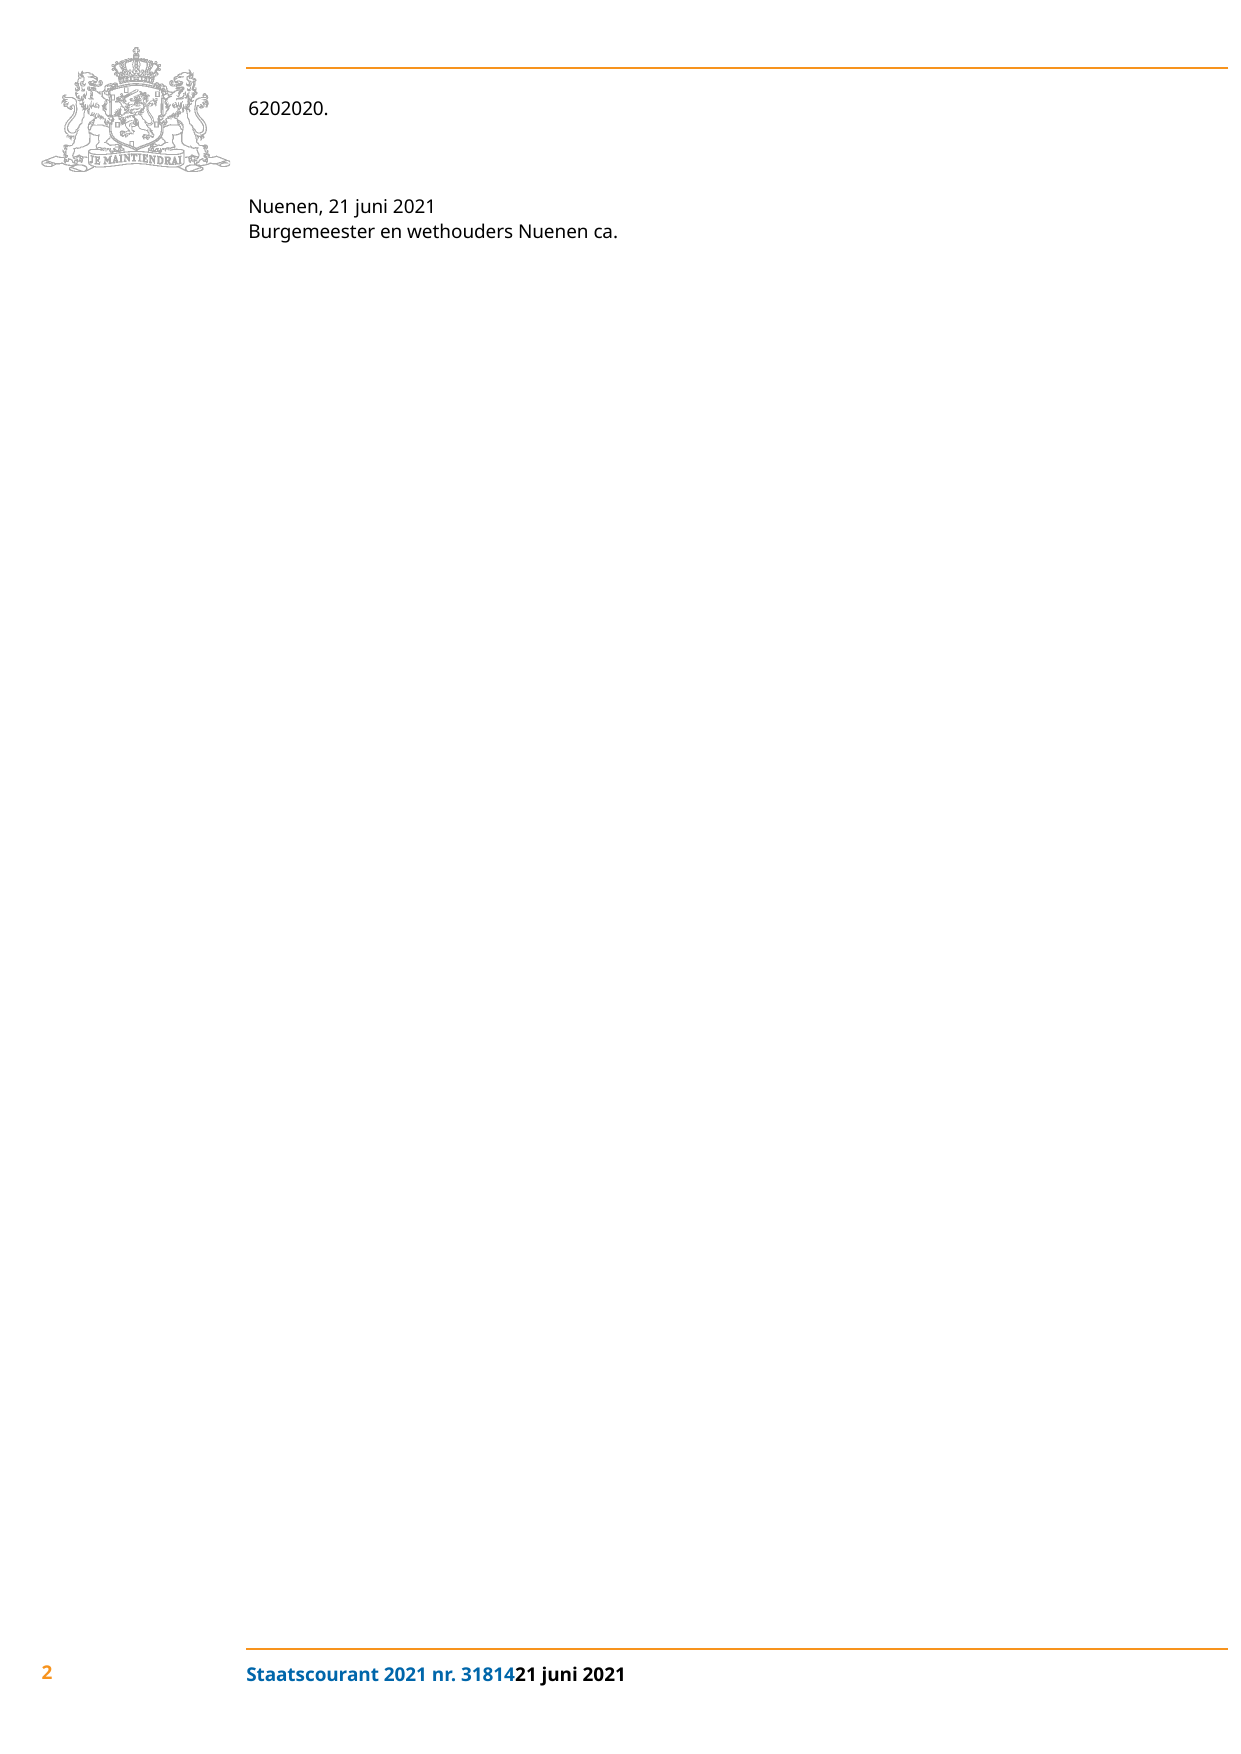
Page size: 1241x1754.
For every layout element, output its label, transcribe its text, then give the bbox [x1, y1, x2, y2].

picture [41, 47, 231, 172]
text Nuenen, 21 juni 2021 [248, 193, 1152, 219]
text - 6202020. [248, 95, 1152, 121]
text Burgemeester en wethouders Nuenen ca. [248, 219, 1152, 244]
